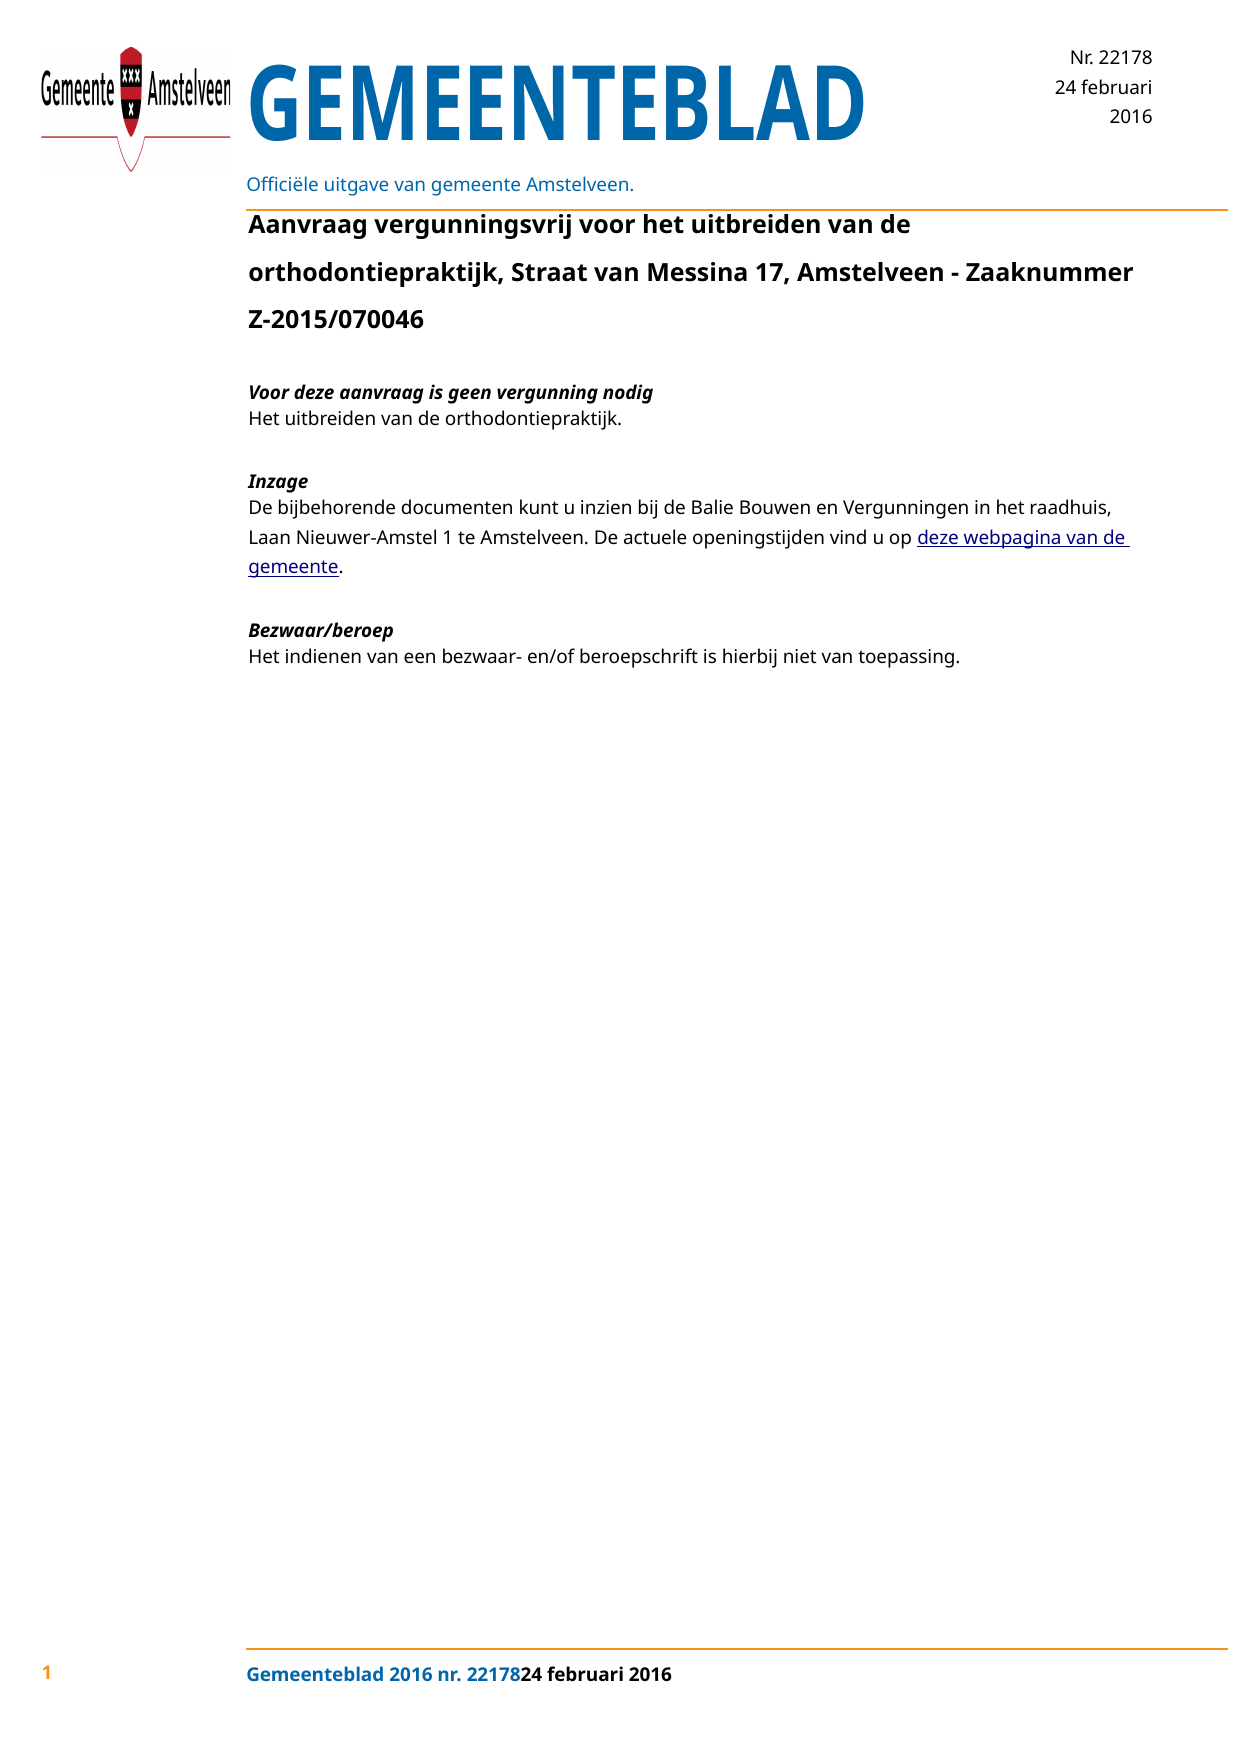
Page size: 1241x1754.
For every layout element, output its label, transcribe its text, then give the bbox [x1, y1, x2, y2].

text Het indienen van een bezwaar- en/of beroepschrift is hierbij niet van toepassing. [248, 643, 1152, 669]
text Inzage [248, 469, 1152, 494]
text Aanvraag vergunningsvrij voor het uitbreiden van de orthodontiepraktijk, Straat van Messina 17, Amstelveen - Zaaknummer Z-2015/070046 [248, 211, 1152, 336]
text De bijbehorende documenten kunt u inzien bij de Balie Bouwen en Vergunningen in het raadhuis, Laan Nieuwer-Amstel 1 te Amstelveen. De actuele openingstijden vind u op deze webpagina van de gemeente. [248, 494, 1152, 579]
picture [41, 47, 231, 172]
text Het uitbreiden van de orthodontiepraktijk. [248, 405, 1152, 431]
text Bezwaar/beroep [248, 618, 1152, 643]
text Voor deze aanvraag is geen vergunning nodig [248, 379, 1152, 405]
